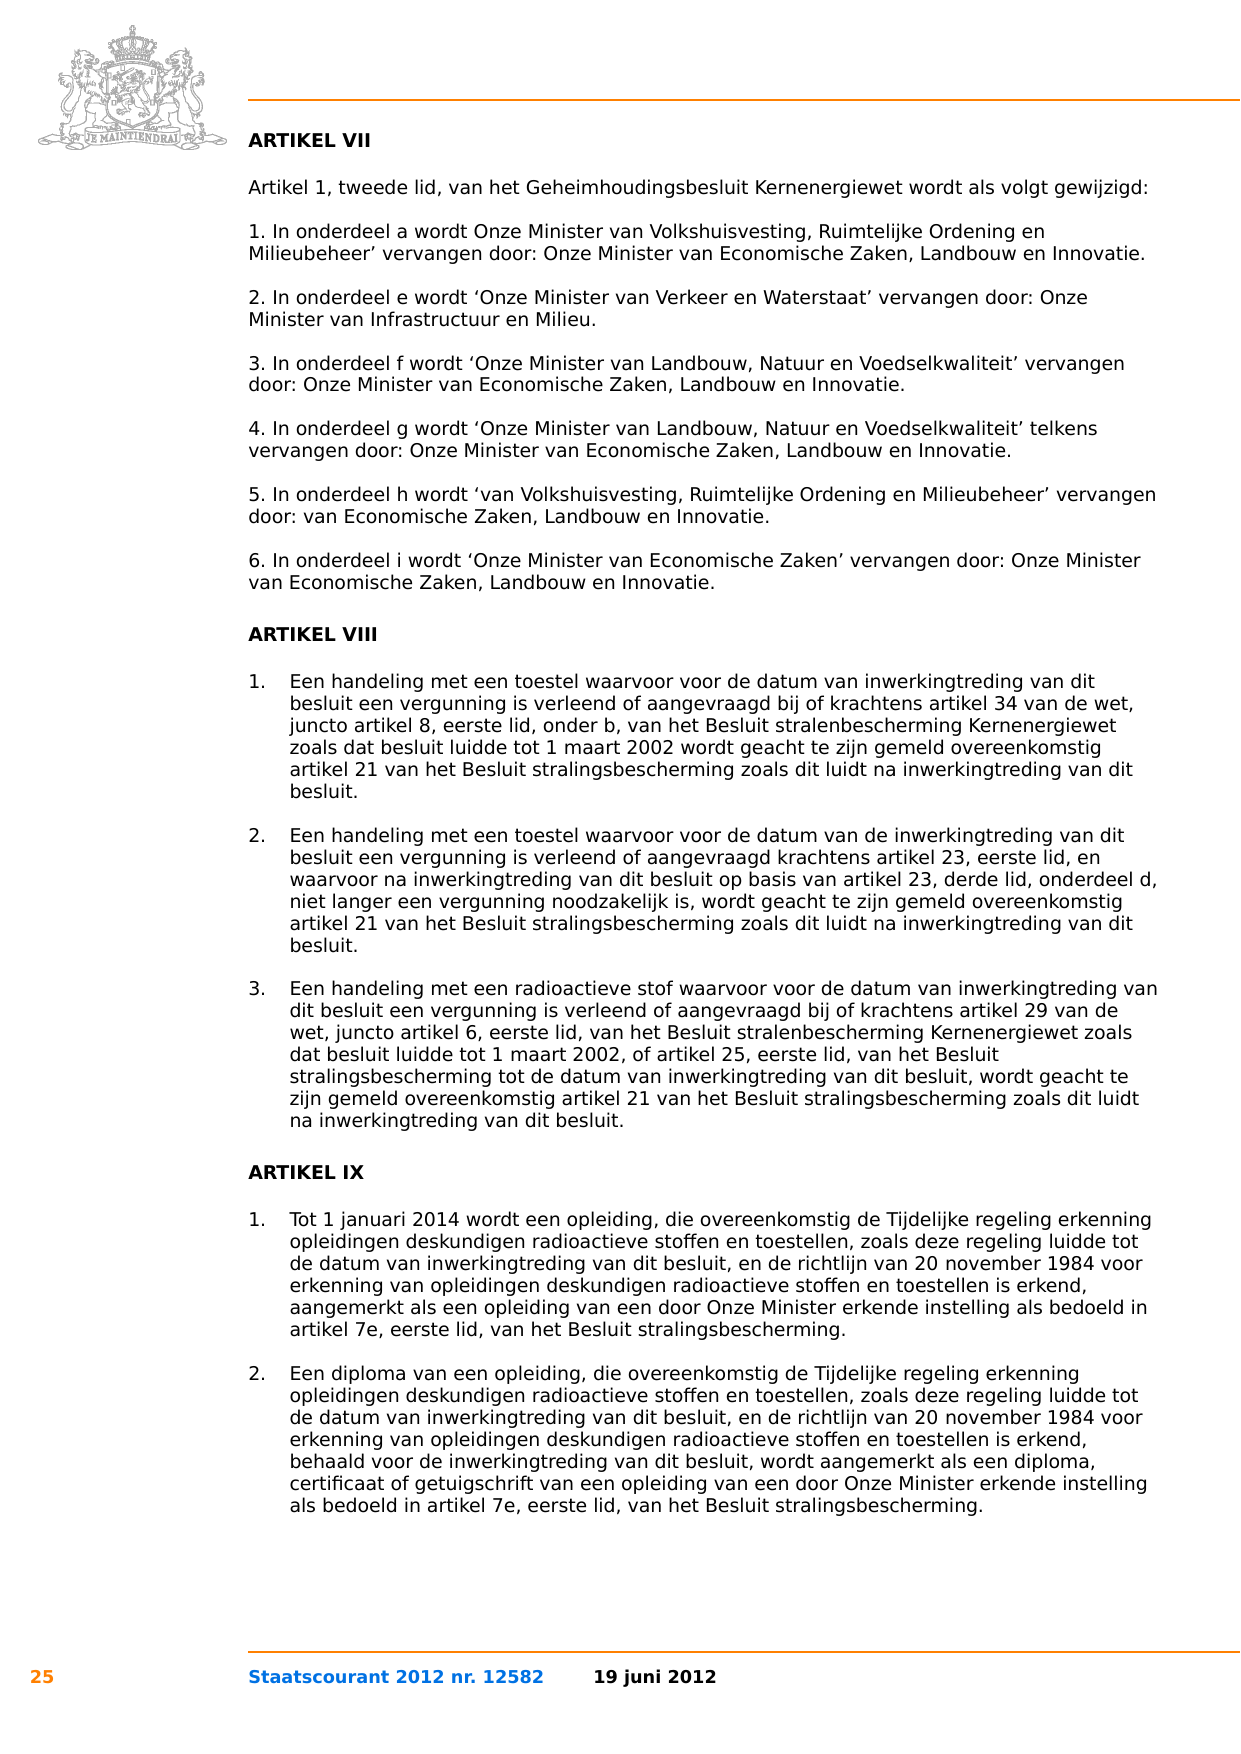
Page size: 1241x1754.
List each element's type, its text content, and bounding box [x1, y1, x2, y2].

subtitle ARTIKEL IX [248, 1162, 1163, 1184]
subtitle ARTIKEL VII [248, 130, 1163, 152]
text 3. Een handeling met een radioactieve stof waarvoor voor de datum van inwerkingtreding van dit besluit een vergunning is verleend of aangevraagd bij of krachtens artikel 29 van de wet, juncto artikel 6, eerste lid, van het Besluit stralenbescherming Kernenergiewet zoals dat besluit luidde tot 1 maart 2002, of artikel 25, eerste lid, van het Besluit stralingsbescherming tot de datum van inwerkingtreding van dit besluit, wordt geacht te zijn gemeld overeenkomstig artikel 21 van het Besluit stralingsbescherming zoals dit luidt na inwerkingtreding van dit besluit. [248, 978, 1163, 1132]
text 3. In onderdeel f wordt ‘Onze Minister van Landbouw, Natuur en Voedselkwaliteit’ vervangen door: Onze Minister van Economische Zaken, Landbouw en Innovatie. [248, 352, 1163, 396]
text 1. Tot 1 januari 2014 wordt een opleiding, die overeenkomstig de Tijdelijke regeling erkenning opleidingen deskundigen radioactieve stoffen en toestellen, zoals deze regeling luidde tot de datum van inwerkingtreding van dit besluit, en de richtlijn van 20 november 1984 voor erkenning van opleidingen deskundigen radioactieve stoffen en toestellen is erkend, aangemerkt als een opleiding van een door Onze Minister erkende instelling als bedoeld in artikel 7e, eerste lid, van het Besluit stralingsbescherming. [248, 1209, 1163, 1341]
text 1. In onderdeel a wordt Onze Minister van Volkshuisvesting, Ruimtelijke Ordening en Milieubeheer’ vervangen door: Onze Minister van Economische Zaken, Landbouw en Innovatie. [248, 221, 1163, 265]
text 2. Een diploma van een opleiding, die overeenkomstig de Tijdelijke regeling erkenning opleidingen deskundigen radioactieve stoffen en toestellen, zoals deze regeling luidde tot de datum van inwerkingtreding van dit besluit, en de richtlijn van 20 november 1984 voor erkenning van opleidingen deskundigen radioactieve stoffen en toestellen is erkend, behaald voor de inwerkingtreding van dit besluit, wordt aangemerkt als een diploma, certificaat of getuigschrift van een opleiding van een door Onze Minister erkende instelling als bedoeld in artikel 7e, eerste lid, van het Besluit stralingsbescherming. [248, 1363, 1163, 1517]
text 6. In onderdeel i wordt ‘Onze Minister van Economische Zaken’ vervangen door: Onze Minister van Economische Zaken, Landbouw en Innovatie. [248, 550, 1163, 594]
picture [38, 25, 227, 150]
text 4. In onderdeel g wordt ‘Onze Minister van Landbouw, Natuur en Voedselkwaliteit’ telkens vervangen door: Onze Minister van Economische Zaken, Landbouw en Innovatie. [248, 418, 1163, 462]
text Artikel 1, tweede lid, van het Geheimhoudingsbesluit Kernenergiewet wordt als volgt gewijzigd: [248, 177, 1163, 199]
text 2. In onderdeel e wordt ‘Onze Minister van Verkeer en Waterstaat’ vervangen door: Onze Minister van Infrastructuur en Milieu. [248, 287, 1163, 331]
text 5. In onderdeel h wordt ‘van Volkshuisvesting, Ruimtelijke Ordening en Milieubeheer’ vervangen door: van Economische Zaken, Landbouw en Innovatie. [248, 484, 1163, 528]
text 1. Een handeling met een toestel waarvoor voor de datum van inwerkingtreding van dit besluit een vergunning is verleend of aangevraagd bij of krachtens artikel 34 van de wet, juncto artikel 8, eerste lid, onder b, van het Besluit stralenbescherming Kernenergiewet zoals dat besluit luidde tot 1 maart 2002 wordt geacht te zijn gemeld overeenkomstig artikel 21 van het Besluit stralingsbescherming zoals dit luidt na inwerkingtreding van dit besluit. [248, 671, 1163, 803]
text 2. Een handeling met een toestel waarvoor voor de datum van de inwerkingtreding van dit besluit een vergunning is verleend of aangevraagd krachtens artikel 23, eerste lid, en waarvoor na inwerkingtreding van dit besluit op basis van artikel 23, derde lid, onderdeel d, niet langer een vergunning noodzakelijk is, wordt geacht te zijn gemeld overeenkomstig artikel 21 van het Besluit stralingsbescherming zoals dit luidt na inwerkingtreding van dit besluit. [248, 824, 1163, 956]
subtitle ARTIKEL VIII [248, 624, 1163, 646]
